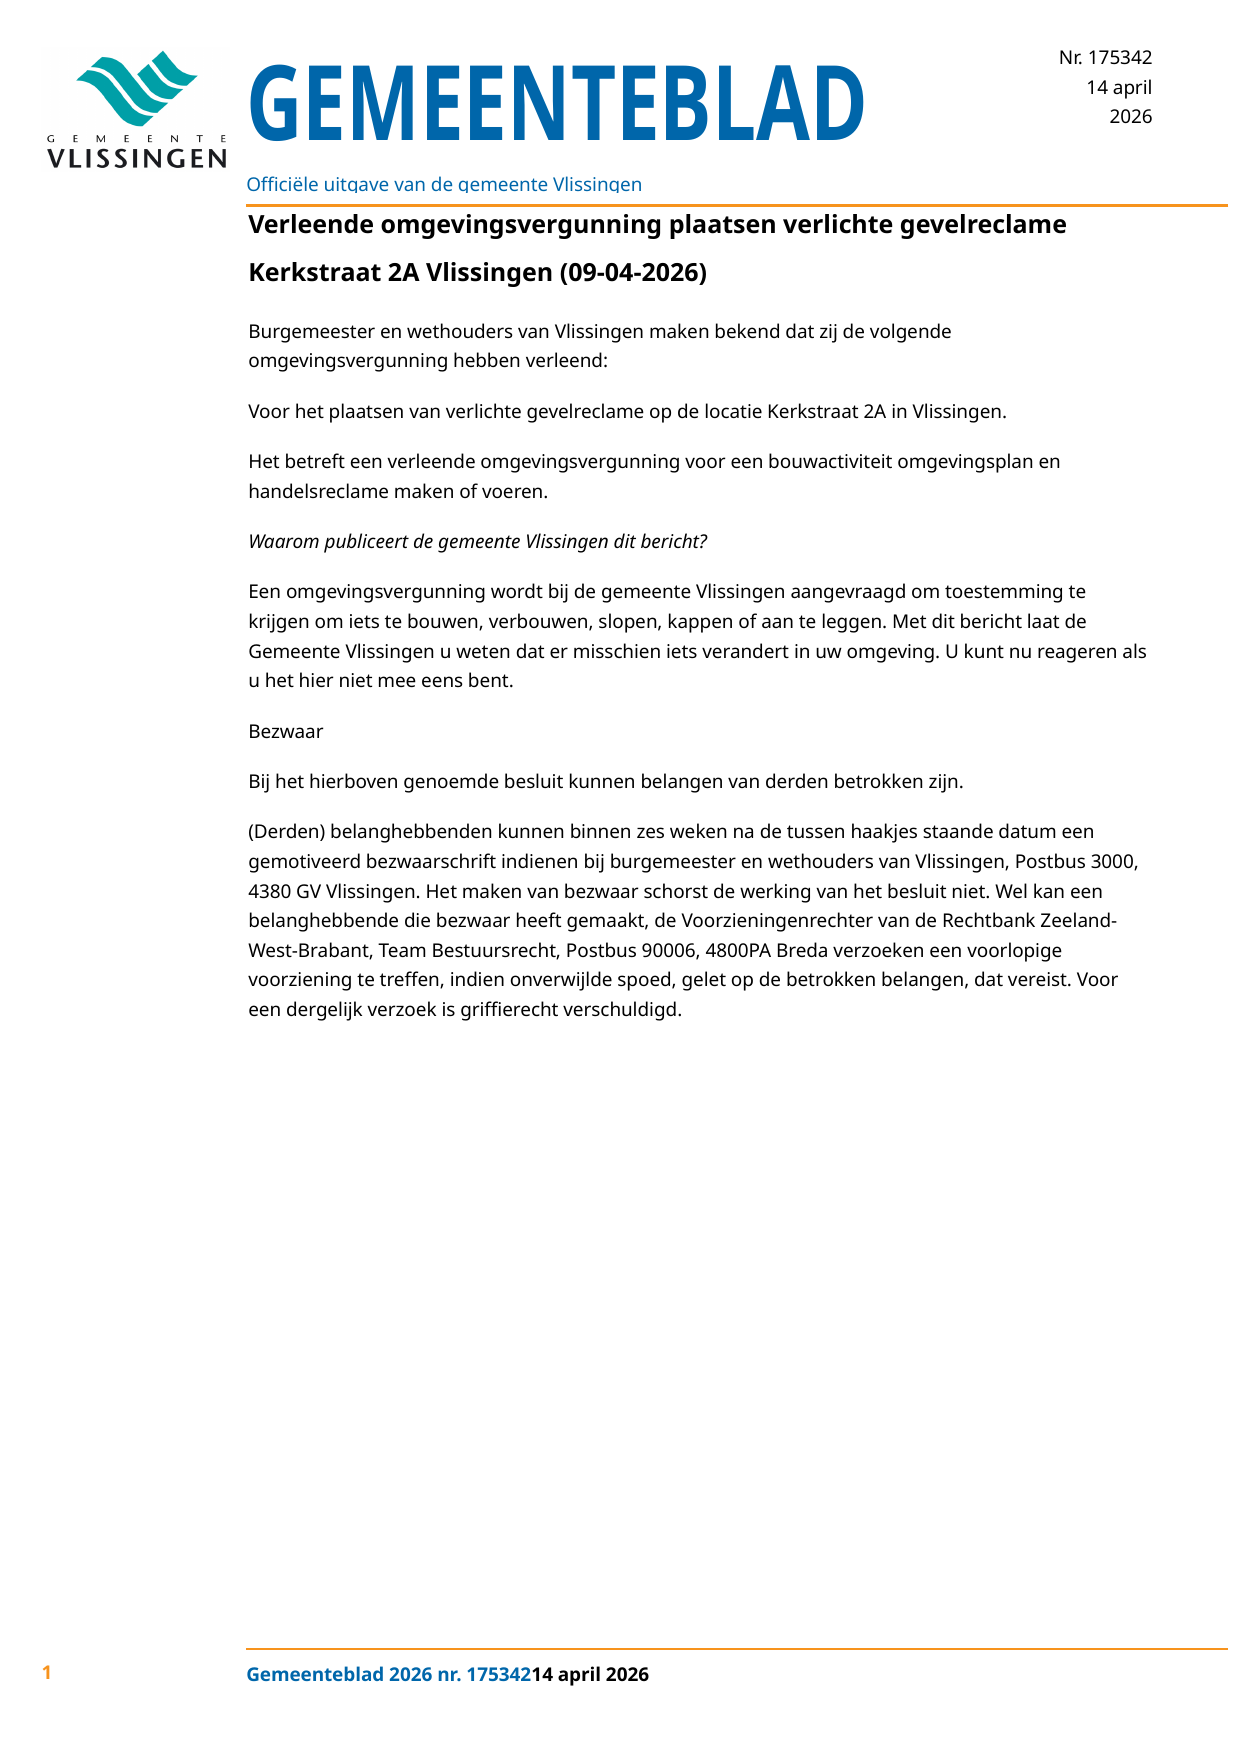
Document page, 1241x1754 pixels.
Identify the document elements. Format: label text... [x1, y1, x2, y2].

text Het betreft een verleende omgevingsvergunning voor een bouwactiviteit omgevingsplan en handelsreclame maken of voeren. [248, 448, 1152, 504]
text Burgemeester en wethouders van Vlissingen maken bekend dat zij de volgende omgevingsvergunning hebben verleend: [248, 318, 1152, 373]
picture [41, 47, 231, 172]
text Voor het plaatsen van verlichte gevelreclame op de locatie Kerkstraat 2A in Vlissingen. [248, 398, 1152, 424]
text Bij het hierboven genoemde besluit kunnen belangen van derden betrokken zijn. [248, 768, 1152, 794]
text Waarom publiceert de gemeente Vlissingen dit bericht? [248, 528, 1152, 554]
text (Derden) belanghebbenden kunnen binnen zes weken na de tussen haakjes staande datum een gemotiveerd bezwaarschrift indienen bij burgemeester en wethouders van Vlissingen, Postbus 3000, 4380 GV Vlissingen. Het maken van bezwaar schorst de werking van het besluit niet. Wel kan een belanghebbende die bezwaar heeft gemaakt, de Voorzieningenrechter van de Rechtbank Zeeland-West-Brabant, Team Bestuursrecht, Postbus 90006, 4800PA Breda verzoeken een voorlopige voorziening te treffen, indien onverwijlde spoed, gelet op de betrokken belangen, dat vereist. Voor een dergelijk verzoek is griffierecht verschuldigd. [248, 819, 1152, 1022]
text Verleende omgevingsvergunning plaatsen verlichte gevelreclame Kerkstraat 2A Vlissingen (09-04-2026) [248, 207, 1152, 288]
text Een omgevingsvergunning wordt bij de gemeente Vlissingen aangevraagd om toestemming te krijgen om iets te bouwen, verbouwen, slopen, kappen of aan te leggen. Met dit bericht laat de Gemeente Vlissingen u weten dat er misschien iets verandert in uw omgeving. U kunt nu reageren als u het hier niet mee eens bent. [248, 579, 1152, 693]
text Bezwaar [248, 718, 1152, 744]
